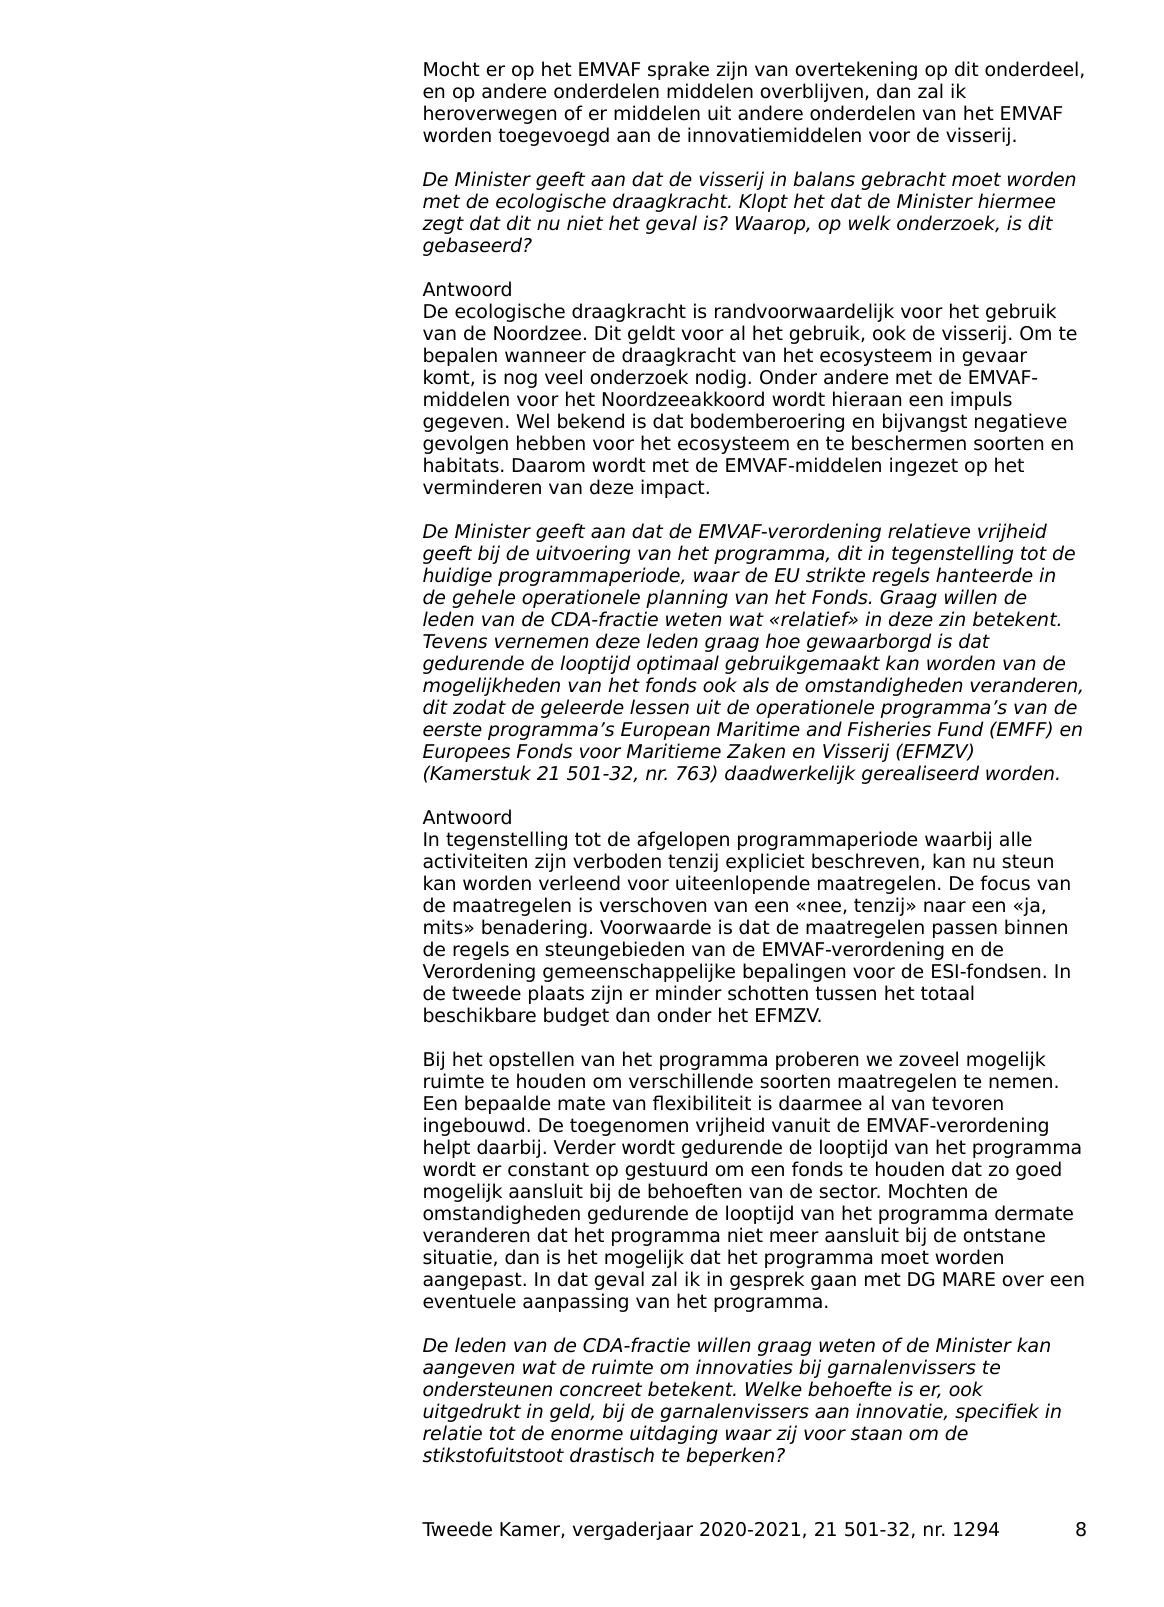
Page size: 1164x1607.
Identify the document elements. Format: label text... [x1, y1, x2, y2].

text Bij het opstellen van het programma proberen we zoveel mogelijk ruimte te houden om verschillende soorten maatregelen te nemen. Een bepaalde mate van flexibiliteit is daarmee al van tevoren ingebouwd. De toegenomen vrijheid vanuit de EMVAF-verordening helpt daarbij. Verder wordt gedurende de looptijd van het programma wordt er constant op gestuurd om een fonds te houden dat zo goed mogelijk aansluit bij de behoeften van de sector. Mochten de omstandigheden gedurende de looptijd van het programma dermate veranderen dat het programma niet meer aansluit bij de ontstane situatie, dan is het mogelijk dat het programma moet worden aangepast. In dat geval zal ik in gesprek gaan met DG MARE over een eventuele aanpassing van het programma. [422, 1049, 1087, 1313]
text De ecologische draagkracht is randvoorwaardelijk voor het gebruik van de Noordzee. Dit geldt voor al het gebruik, ook de visserij. Om te bepalen wanneer de draagkracht van het ecosysteem in gevaar komt, is nog veel onderzoek nodig. Onder andere met de EMVAF-middelen voor het Noordzeeakkoord wordt hieraan een impuls gegeven. Wel bekend is dat bodemberoering en bijvangst negatieve gevolgen hebben voor het ecosysteem en te beschermen soorten en habitats. Daarom wordt met de EMVAF-middelen ingezet op het verminderen van deze impact. [422, 301, 1087, 499]
text De Minister geeft aan dat de visserij in balans gebracht moet worden met de ecologische draagkracht. Klopt het dat de Minister hiermee zegt dat dit nu niet het geval is? Waarop, op welk onderzoek, is dit gebaseerd? [422, 169, 1087, 257]
text Mocht er op het EMVAF sprake zijn van overtekening op dit onderdeel, en op andere onderdelen middelen overblijven, dan zal ik heroverwegen of er middelen uit andere onderdelen van het EMVAF worden toegevoegd aan de innovatiemiddelen voor de visserij. [422, 59, 1087, 147]
text In tegenstelling tot de afgelopen programmaperiode waarbij alle activiteiten zijn verboden tenzij expliciet beschreven, kan nu steun kan worden verleend voor uiteenlopende maatregelen. De focus van de maatregelen is verschoven van een «nee, tenzij» naar een «ja, mits» benadering. Voorwaarde is dat de maatregelen passen binnen de regels en steungebieden van de EMVAF-verordening en de Verordening gemeenschappelijke bepalingen voor de ESI-fondsen. In de tweede plaats zijn er minder schotten tussen het totaal beschikbare budget dan onder het EFMZV. [422, 829, 1087, 1027]
text Antwoord [422, 279, 1087, 301]
text De leden van de CDA-fractie willen graag weten of de Minister kan aangeven wat de ruimte om innovaties bij garnalenvissers te ondersteunen concreet betekent. Welke behoefte is er, ook uitgedrukt in geld, bij de garnalenvissers aan innovatie, specifiek in relatie tot de enorme uitdaging waar zij voor staan om de stikstofuitstoot drastisch te beperken? [422, 1335, 1087, 1467]
text De Minister geeft aan dat de EMVAF-verordening relatieve vrijheid geeft bij de uitvoering van het programma, dit in tegenstelling tot de huidige programmaperiode, waar de EU strikte regels hanteerde in de gehele operationele planning van het Fonds. Graag willen de leden van de CDA-fractie weten wat «relatief» in deze zin betekent. Tevens vernemen deze leden graag hoe gewaarborgd is dat gedurende de looptijd optimaal gebruikgemaakt kan worden van de mogelijkheden van het fonds ook als de omstandigheden veranderen, dit zodat de geleerde lessen uit de operationele programma’s van de eerste programma’s European Maritime and Fisheries Fund (EMFF) en Europees Fonds voor Maritieme Zaken en Visserij (EFMZV) (Kamerstuk 21 501-32, nr. 763) daadwerkelijk gerealiseerd worden. [422, 521, 1087, 785]
text Antwoord [422, 807, 1087, 829]
